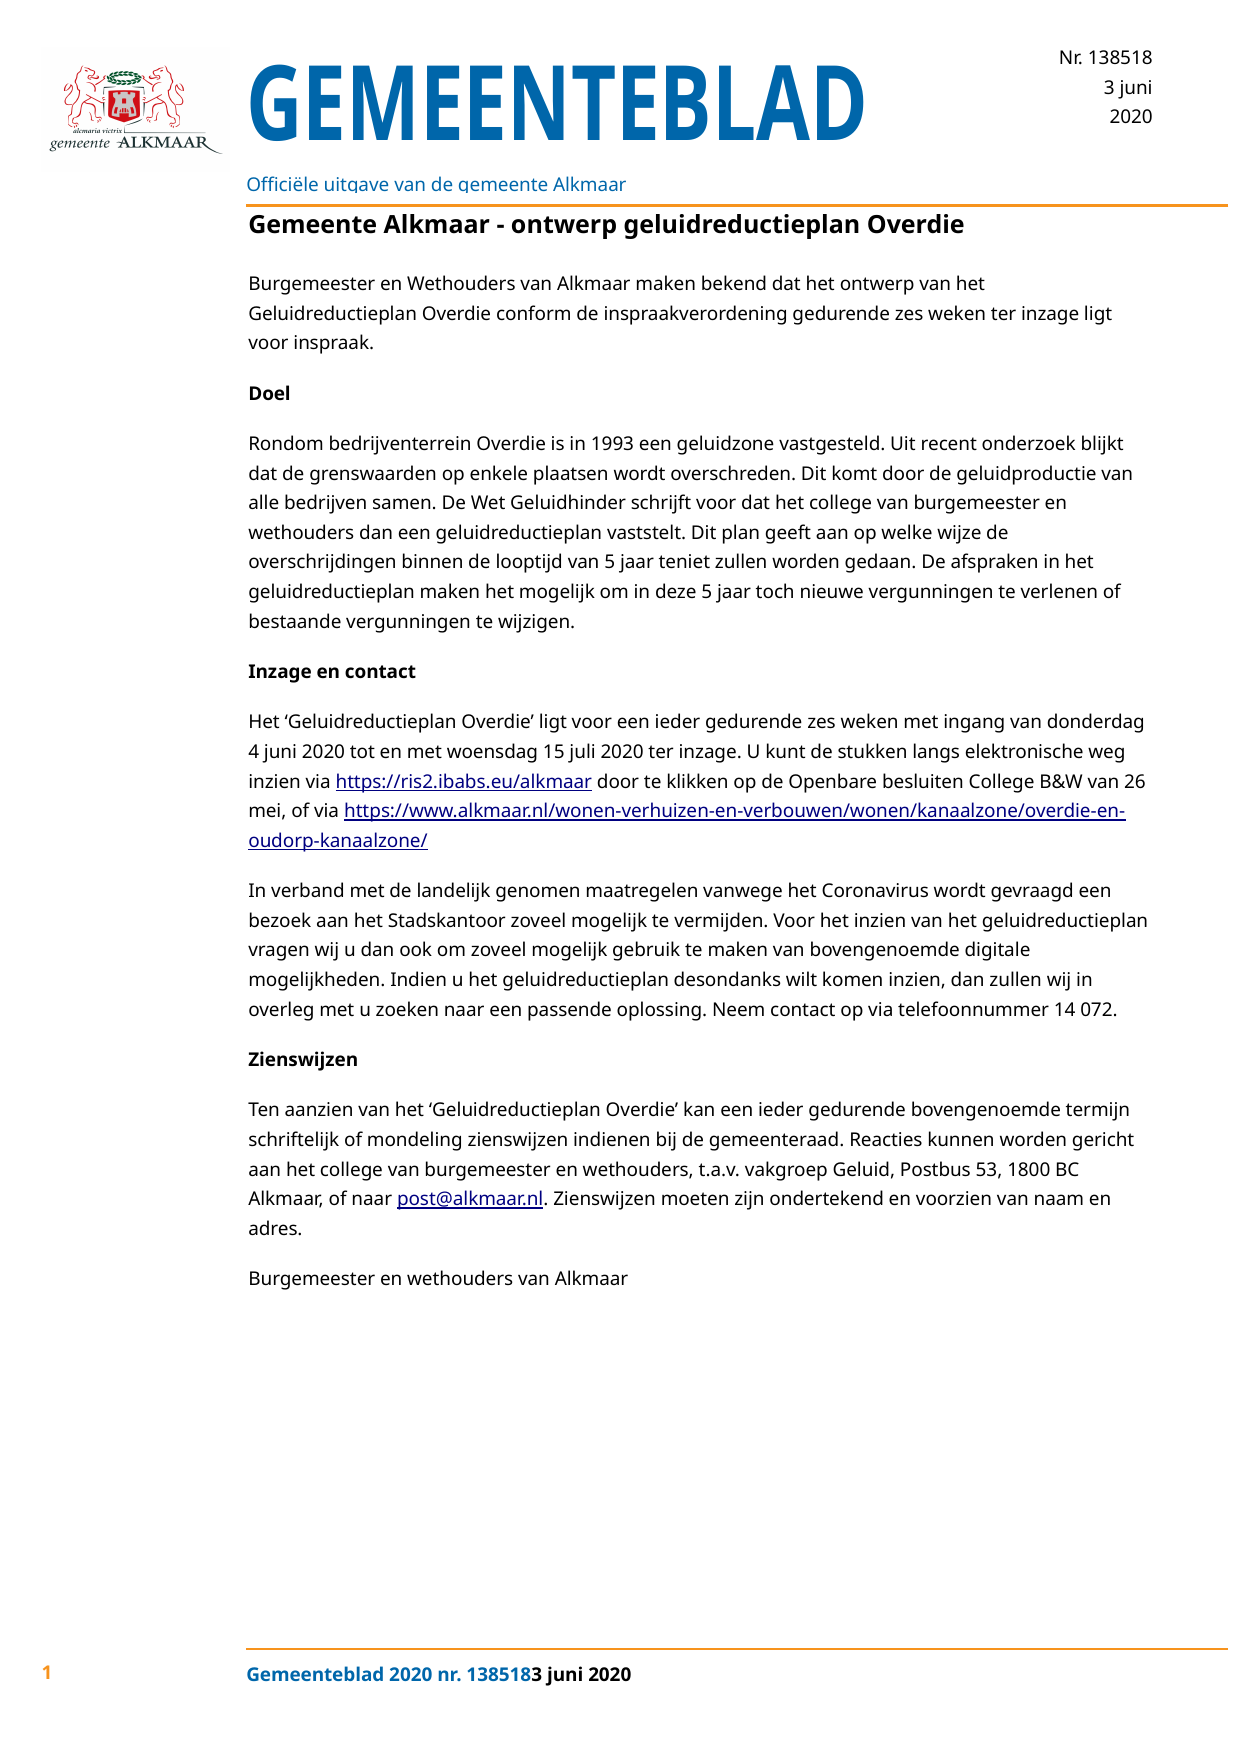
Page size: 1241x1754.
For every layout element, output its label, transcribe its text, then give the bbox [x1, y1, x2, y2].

picture [41, 47, 231, 172]
text Rondom bedrijventerrein Overdie is in 1993 een geluidzone vastgesteld. Uit recent onderzoek blijkt dat de grenswaarden op enkele plaatsen wordt overschreden. Dit komt door de geluidproductie van alle bedrijven samen. De Wet Geluidhinder schrijft voor dat het college van burgemeester en wethouders dan een geluidreductieplan vaststelt. Dit plan geeft aan op welke wijze de overschrijdingen binnen de looptijd van 5 jaar teniet zullen worden gedaan. De afspraken in het geluidreductieplan maken het mogelijk om in deze 5 jaar toch nieuwe vergunningen te verlenen of bestaande vergunningen te wijzigen. [248, 430, 1152, 633]
text Doel [248, 380, 1152, 406]
text Gemeente Alkmaar - ontwerp geluidreductieplan Overdie [248, 207, 1152, 241]
text Het ‘Geluidreductieplan Overdie’ ligt voor een ieder gedurende zes weken met ingang van donderdag 4 juni 2020 tot en met woensdag 15 juli 2020 ter inzage. U kunt de stukken langs elektronische weg inzien via https://ris2.ibabs.eu/alkmaar door te klikken op de Openbare besluiten College B&W van 26 mei, of via https://www.alkmaar.nl/wonen-verhuizen-en-verbouwen/wonen/kanaalzone/overdie-en-oudorp-kanaalzone/ [248, 709, 1152, 853]
text Burgemeester en Wethouders van Alkmaar maken bekend dat het ontwerp van het Geluidreductieplan Overdie conform de inspraakverordening gedurende zes weken ter inzage ligt voor inspraak. [248, 270, 1152, 355]
text In verband met de landelijk genomen maatregelen vanwege het Coronavirus wordt gevraagd een bezoek aan het Stadskantoor zoveel mogelijk te vermijden. Voor het inzien van het geluidreductieplan vragen wij u dan ook om zoveel mogelijk gebruik te maken van bovengenoemde digitale mogelijkheden. Indien u het geluidreductieplan desondanks wilt komen inzien, dan zullen wij in overleg met u zoeken naar een passende oplossing. Neem contact op via telefoonnummer 14 072. [248, 877, 1152, 1021]
text Zienswijzen [248, 1046, 1152, 1072]
text Ten aanzien van het ‘Geluidreductieplan Overdie’ kan een ieder gedurende bovengenoemde termijn schriftelijk of mondeling zienswijzen indienen bij de gemeenteraad. Reacties kunnen worden gericht aan het college van burgemeester en wethouders, t.a.v. vakgroep Geluid, Postbus 53, 1800 BC Alkmaar, of naar post@alkmaar.nl. Zienswijzen moeten zijn ondertekend en voorzien van naam en adres. [248, 1097, 1152, 1241]
text Burgemeester en wethouders van Alkmaar [248, 1265, 1152, 1291]
text Inzage en contact [248, 658, 1152, 684]
